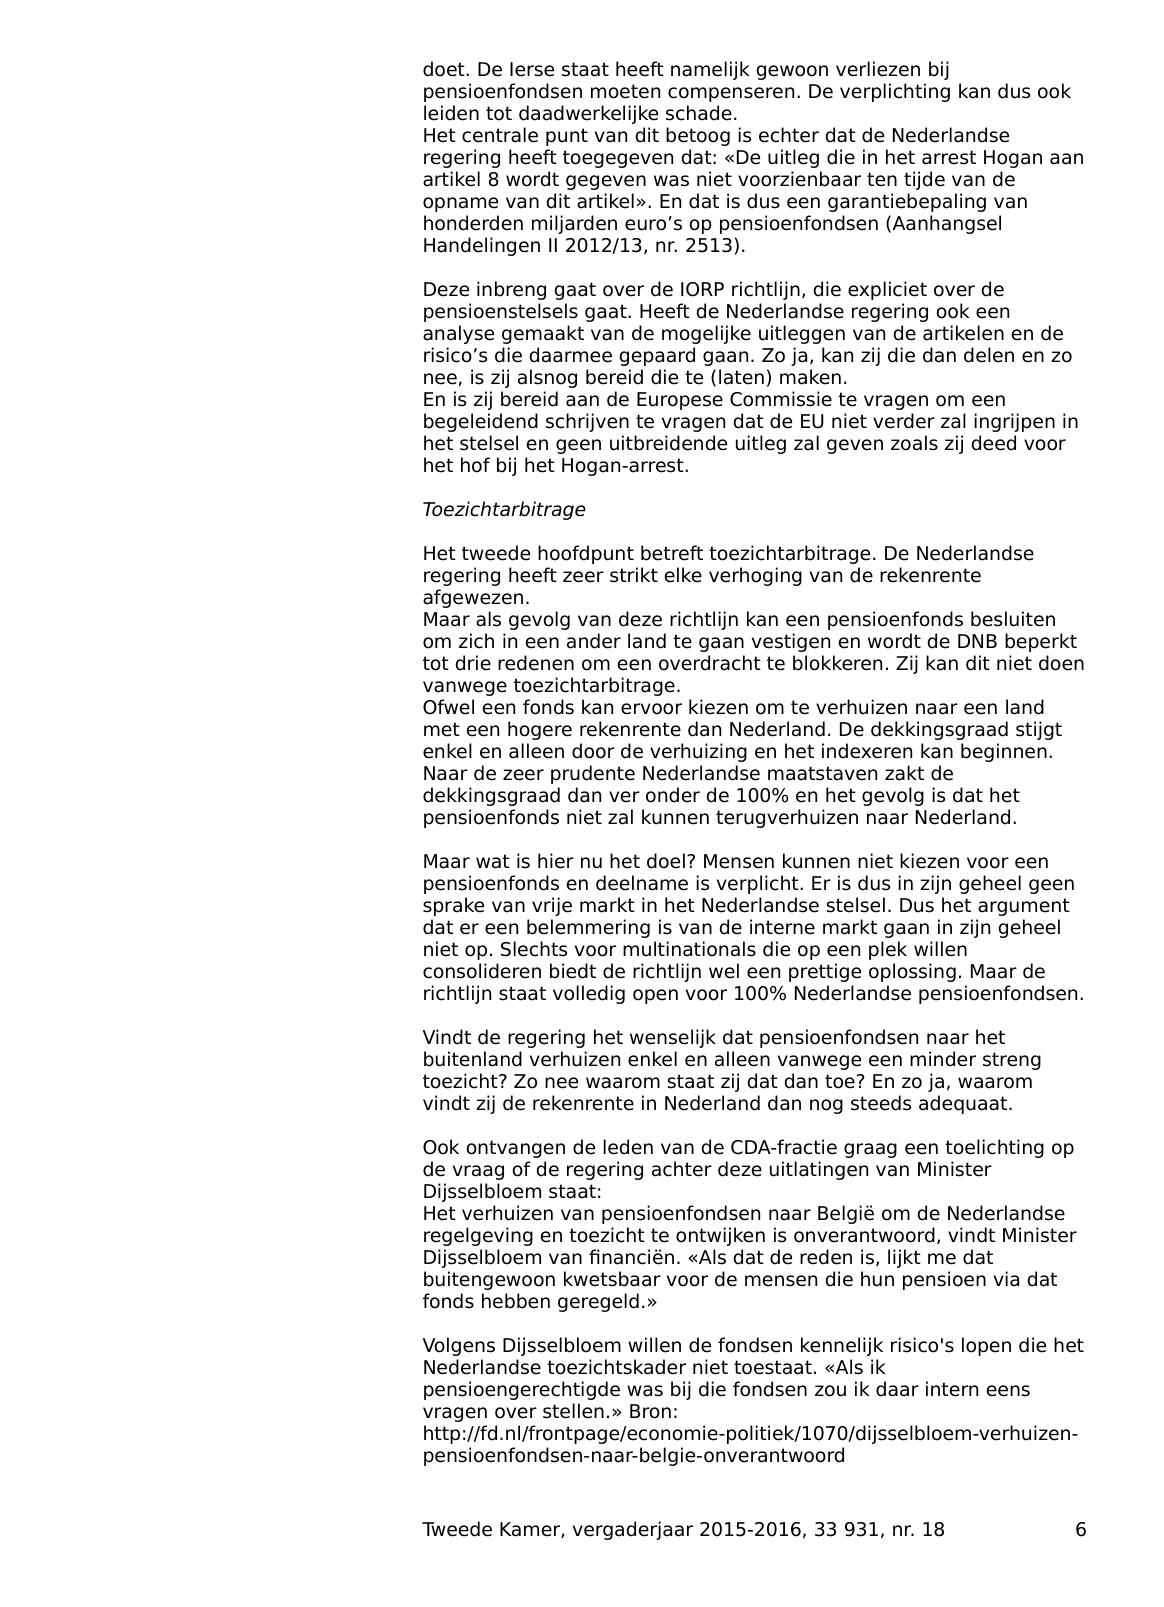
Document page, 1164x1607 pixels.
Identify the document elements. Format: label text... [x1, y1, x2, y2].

subtitle Toezichtarbitrage [422, 499, 1087, 521]
text Maar als gevolg van deze richtlijn kan een pensioenfonds besluiten om zich in een ander land te gaan vestigen en wordt de DNB beperkt tot drie redenen om een overdracht te blokkeren. Zij kan dit niet doen vanwege toezichtarbitrage. [422, 609, 1087, 697]
text Vindt de regering het wenselijk dat pensioenfondsen naar het buitenland verhuizen enkel en alleen vanwege een minder streng toezicht? Zo nee waarom staat zij dat dan toe? En zo ja, waarom vindt zij de rekenrente in Nederland dan nog steeds adequaat. [422, 1027, 1087, 1115]
text Ofwel een fonds kan ervoor kiezen om te verhuizen naar een land met een hogere rekenrente dan Nederland. De dekkingsgraad stijgt enkel en alleen door de verhuizing en het indexeren kan beginnen. Naar de zeer prudente Nederlandse maatstaven zakt de dekkingsgraad dan ver onder de 100% en het gevolg is dat het pensioenfonds niet zal kunnen terugverhuizen naar Nederland. [422, 697, 1087, 829]
text Ook ontvangen de leden van de CDA-fractie graag een toelichting op de vraag of de regering achter deze uitlatingen van Minister Dijsselbloem staat: [422, 1137, 1087, 1203]
text doet. De Ierse staat heeft namelijk gewoon verliezen bij pensioenfondsen moeten compenseren. De verplichting kan dus ook leiden tot daadwerkelijke schade. [422, 59, 1087, 125]
text En is zij bereid aan de Europese Commissie te vragen om een begeleidend schrijven te vragen dat de EU niet verder zal ingrijpen in het stelsel en geen uitbreidende uitleg zal geven zoals zij deed voor het hof bij het Hogan-arrest. [422, 389, 1087, 477]
text Het centrale punt van dit betoog is echter dat de Nederlandse regering heeft toegegeven dat: «De uitleg die in het arrest Hogan aan artikel 8 wordt gegeven was niet voorzienbaar ten tijde van de opname van dit artikel». En dat is dus een garantiebepaling van honderden miljarden euro’s op pensioenfondsen (Aanhangsel Handelingen II 2012/13, nr. 2513). [422, 125, 1087, 257]
text Deze inbreng gaat over de IORP richtlijn, die expliciet over de pensioenstelsels gaat. Heeft de Nederlandse regering ook een analyse gemaakt van de mogelijke uitleggen van de artikelen en de risico’s die daarmee gepaard gaan. Zo ja, kan zij die dan delen en zo nee, is zij alsnog bereid die te (laten) maken. [422, 279, 1087, 389]
text Het tweede hoofdpunt betreft toezichtarbitrage. De Nederlandse regering heeft zeer strikt elke verhoging van de rekenrente afgewezen. [422, 543, 1087, 609]
text Maar wat is hier nu het doel? Mensen kunnen niet kiezen voor een pensioenfonds en deelname is verplicht. Er is dus in zijn geheel geen sprake van vrije markt in het Nederlandse stelsel. Dus het argument dat er een belemmering is van de interne markt gaan in zijn geheel niet op. Slechts voor multinationals die op een plek willen consolideren biedt de richtlijn wel een prettige oplossing. Maar de richtlijn staat volledig open voor 100% Nederlandse pensioenfondsen. [422, 851, 1087, 1005]
text Volgens Dijsselbloem willen de fondsen kennelijk risico's lopen die het Nederlandse toezichtskader niet toestaat. «Als ik pensioengerechtigde was bij die fondsen zou ik daar intern eens vragen over stellen.» Bron: http://fd.nl/frontpage/economie-politiek/1070/dijsselbloem-verhuizen-pensioenfondsen-naar-belgie-onverantwoord [422, 1335, 1087, 1467]
text Het verhuizen van pensioenfondsen naar België om de Nederlandse regelgeving en toezicht te ontwijken is onverantwoord, vindt Minister Dijsselbloem van financiën. «Als dat de reden is, lijkt me dat buitengewoon kwetsbaar voor de mensen die hun pensioen via dat fonds hebben geregeld.» [422, 1203, 1087, 1313]
